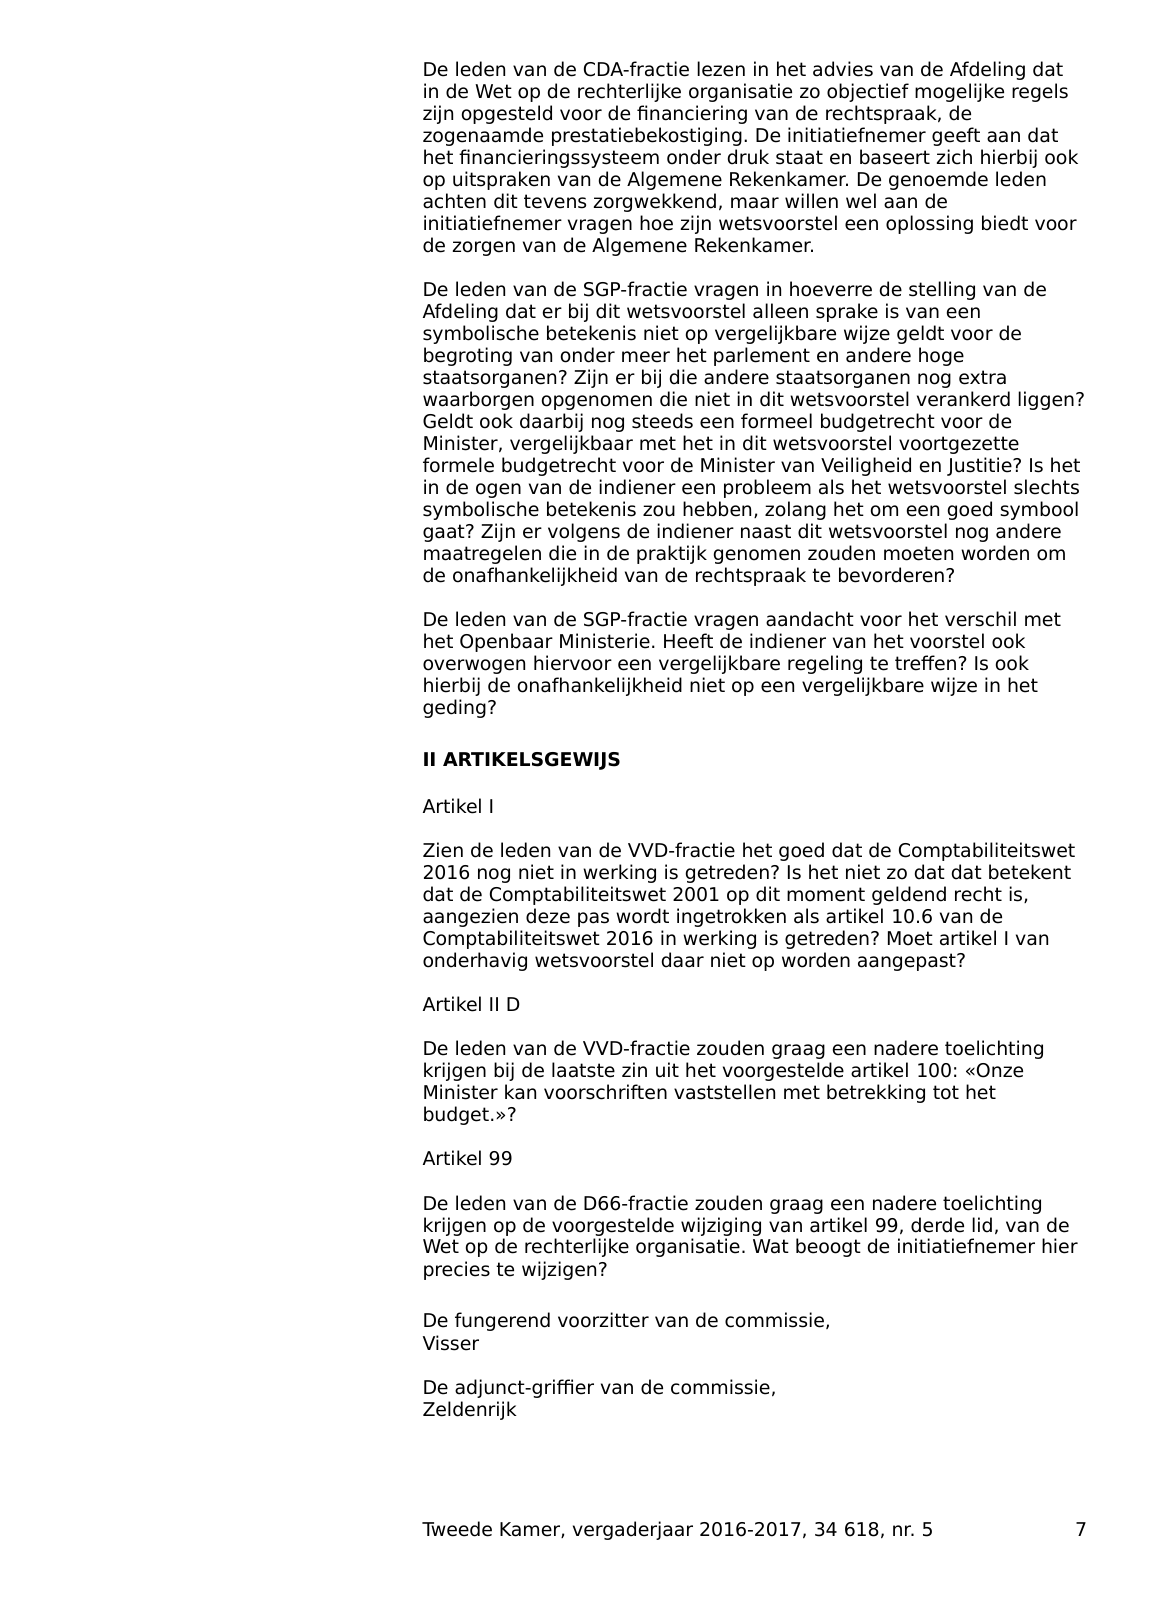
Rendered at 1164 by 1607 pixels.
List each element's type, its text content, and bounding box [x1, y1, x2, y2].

subtitle II ARTIKELSGEWIJS [422, 749, 1087, 771]
text De leden van de D66-fractie zouden graag een nadere toelichting krijgen op de voorgestelde wijziging van artikel 99, derde lid, van de Wet op de rechterlijke organisatie. Wat beoogt de initiatiefnemer hier precies te wijzigen? [422, 1192, 1087, 1280]
text Zien de leden van de VVD-fractie het goed dat de Comptabiliteitswet 2016 nog niet in werking is getreden? Is het niet zo dat dat betekent dat de Comptabiliteitswet 2001 op dit moment geldend recht is, aangezien deze pas wordt ingetrokken als artikel 10.6 van de Comptabiliteitswet 2016 in werking is getreden? Moet artikel I van onderhavig wetsvoorstel daar niet op worden aangepast? [422, 840, 1087, 972]
text De leden van de SGP-fractie vragen aandacht voor het verschil met het Openbaar Ministerie. Heeft de indiener van het voorstel ook overwogen hiervoor een vergelijkbare regeling te treffen? Is ook hierbij de onafhankelijkheid niet op een vergelijkbare wijze in het geding? [422, 609, 1087, 719]
text De leden van de VVD-fractie zouden graag een nadere toelichting krijgen bij de laatste zin uit het voorgestelde artikel 100: «Onze Minister kan voorschriften vaststellen met betrekking tot het budget.»? [422, 1038, 1087, 1126]
text De fungerend voorzitter van de commissie, Visser [422, 1310, 1087, 1354]
subtitle Artikel 99 [422, 1148, 1087, 1170]
subtitle Artikel II D [422, 994, 1087, 1016]
text De adjunct-griffier van de commissie, Zeldenrijk [422, 1377, 1087, 1421]
subtitle Artikel I [422, 796, 1087, 818]
text De leden van de CDA-fractie lezen in het advies van de Afdeling dat in de Wet op de rechterlijke organisatie zo objectief mogelijke regels zijn opgesteld voor de financiering van de rechtspraak, de zogenaamde prestatiebekostiging. De initiatiefnemer geeft aan dat het financieringssysteem onder druk staat en baseert zich hierbij ook op uitspraken van de Algemene Rekenkamer. De genoemde leden achten dit tevens zorgwekkend, maar willen wel aan de initiatiefnemer vragen hoe zijn wetsvoorstel een oplossing biedt voor de zorgen van de Algemene Rekenkamer. [422, 59, 1087, 257]
text De leden van de SGP-fractie vragen in hoeverre de stelling van de Afdeling dat er bij dit wetsvoorstel alleen sprake is van een symbolische betekenis niet op vergelijkbare wijze geldt voor de begroting van onder meer het parlement en andere hoge staatsorganen? Zijn er bij die andere staatsorganen nog extra waarborgen opgenomen die niet in dit wetsvoorstel verankerd liggen? Geldt ook daarbij nog steeds een formeel budgetrecht voor de Minister, vergelijkbaar met het in dit wetsvoorstel voortgezette formele budgetrecht voor de Minister van Veiligheid en Justitie? Is het in de ogen van de indiener een probleem als het wetsvoorstel slechts symbolische betekenis zou hebben, zolang het om een goed symbool gaat? Zijn er volgens de indiener naast dit wetsvoorstel nog andere maatregelen die in de praktijk genomen zouden moeten worden om de onafhankelijkheid van de rechtspraak te bevorderen? [422, 279, 1087, 587]
